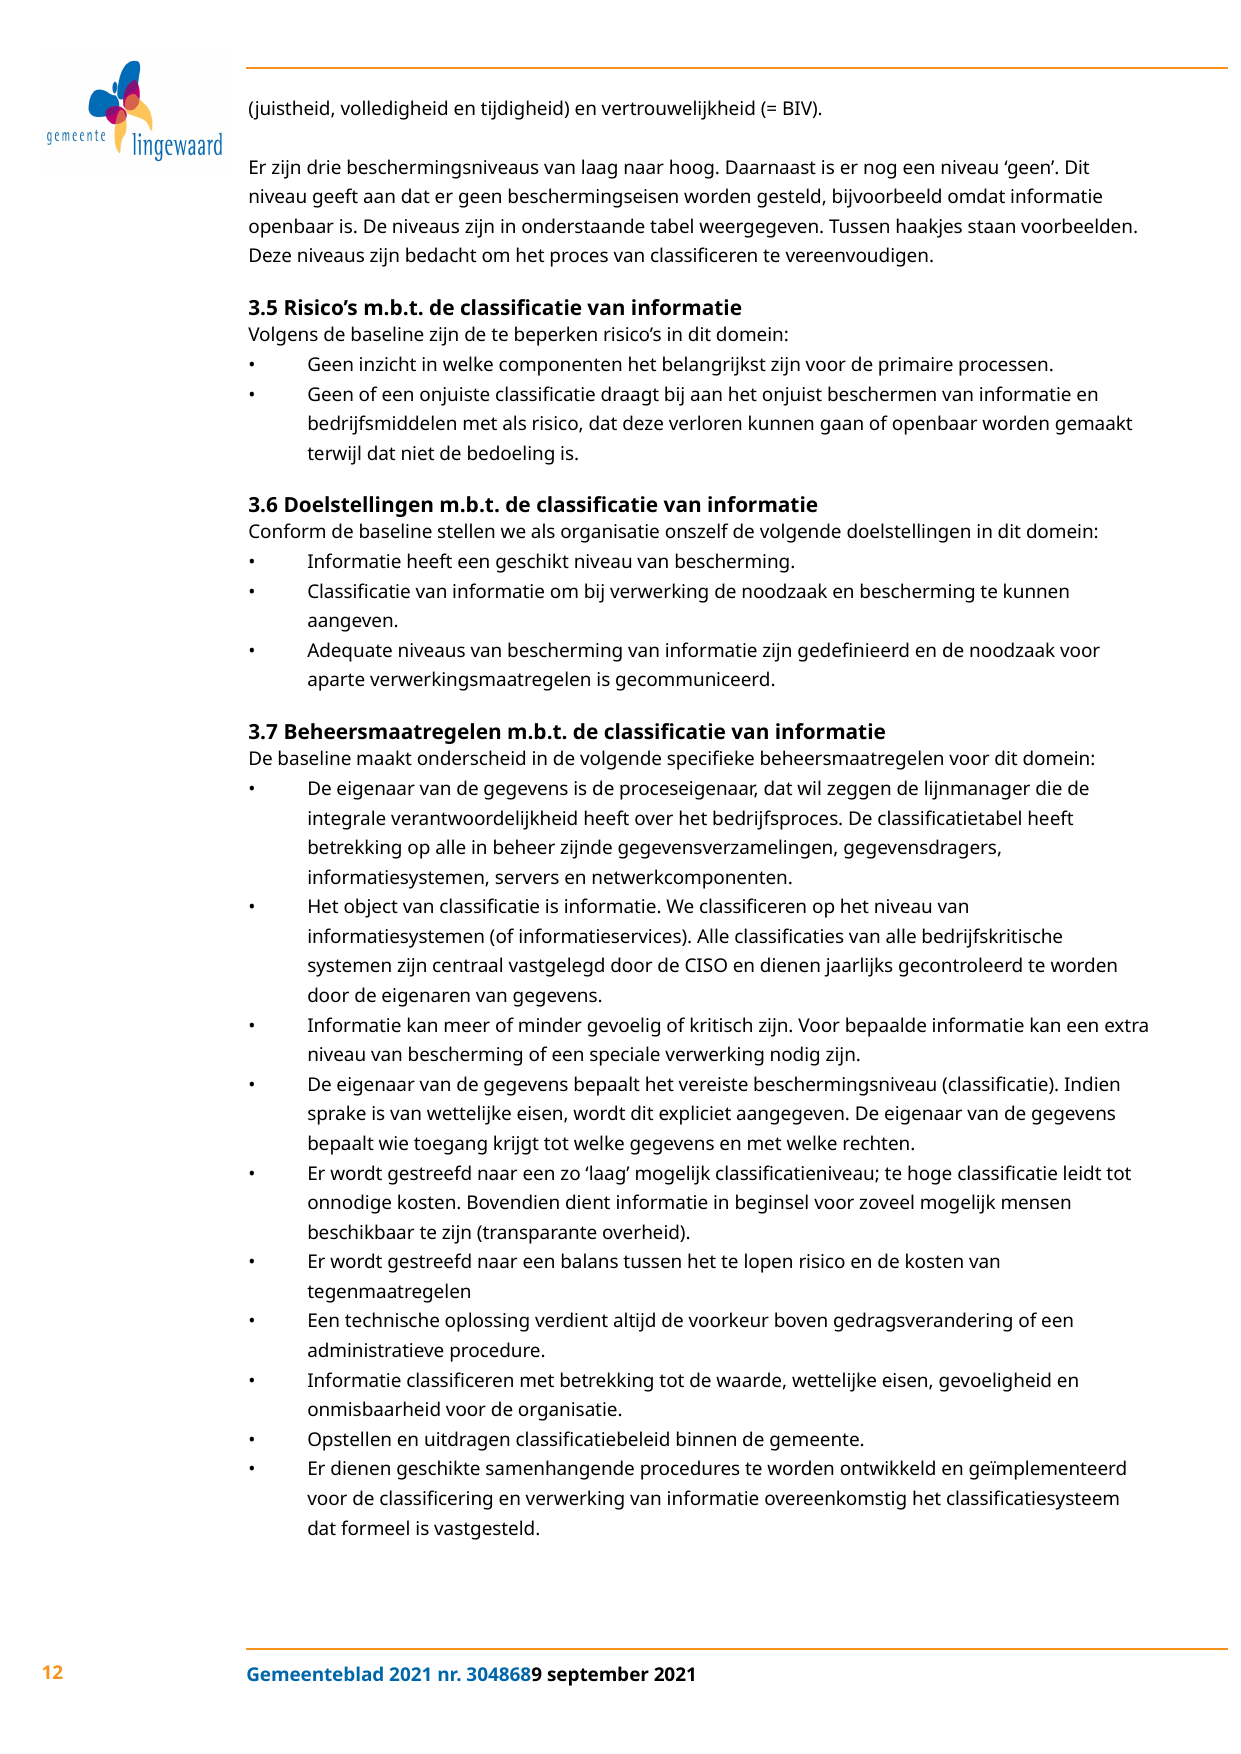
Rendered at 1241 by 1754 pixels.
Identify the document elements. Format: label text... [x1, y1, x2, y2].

list Adequate niveaus van bescherming van informatie zijn gedefinieerd en de noodzaak voor aparte verwerkingsmaatregelen is gecommuniceerd. [248, 637, 1152, 692]
text Er zijn drie beschermingsniveaus van laag naar hoog. Daarnaast is er nog een niveau ‘geen’. Dit niveau geeft aan dat er geen beschermingseisen worden gesteld, bijvoorbeeld omdat informatie openbaar is. De niveaus zijn in onderstaande tabel weergegeven. Tussen haakjes staan voorbeelden. Deze niveaus zijn bedacht om het proces van classificeren te vereenvoudigen. [248, 154, 1152, 268]
list Geen inzicht in welke componenten het belangrijkst zijn voor de primaire processen. [248, 351, 1152, 377]
list Een technische oplossing verdient altijd de voorkeur boven gedragsverandering of een administratieve procedure. [248, 1308, 1152, 1363]
text 3.7 Beheersmaatregelen m.b.t. de classificatie van informatie [248, 717, 1152, 746]
list De eigenaar van de gegevens bepaalt het vereiste beschermingsniveau (classificatie). Indien sprake is van wettelijke eisen, wordt dit expliciet aangegeven. De eigenaar van de gegevens bepaalt wie toegang krijgt tot welke gegevens en met welke rechten. [248, 1071, 1152, 1156]
list Informatie classificeren met betrekking tot de waarde, wettelijke eisen, gevoeligheid en onmisbaarheid voor de organisatie. [248, 1367, 1152, 1422]
text 3.5 Risico’s m.b.t. de classificatie van informatie [248, 293, 1152, 322]
text 3.6 Doelstellingen m.b.t. de classificatie van informatie [248, 490, 1152, 519]
picture [41, 47, 231, 172]
list Er dienen geschikte samenhangende procedures te worden ontwikkeld en geïmplementeerd voor de classificering en verwerking van informatie overeenkomstig het classificatiesysteem dat formeel is vastgesteld. [248, 1456, 1152, 1540]
text Conform de baseline stellen we als organisatie onszelf de volgende doelstellingen in dit domein: [248, 519, 1152, 544]
list Er wordt gestreefd naar een balans tussen het te lopen risico en de kosten van tegenmaatregelen [248, 1248, 1152, 1304]
list Classificatie van informatie om bij verwerking de noodzaak en bescherming te kunnen aangeven. [248, 578, 1152, 633]
list Opstellen en uitdragen classificatiebeleid binnen de gemeente. [248, 1426, 1152, 1452]
text Volgens de baseline zijn de te beperken risico’s in dit domein: [248, 322, 1152, 347]
list Er wordt gestreefd naar een zo ‘laag’ mogelijk classificatieniveau; te hoge classificatie leidt tot onnodige kosten. Bovendien dient informatie in beginsel voor zoveel mogelijk mensen beschikbaar te zijn (transparante overheid). [248, 1160, 1152, 1244]
list Informatie kan meer of minder gevoelig of kritisch zijn. Voor bepaalde informatie kan een extra niveau van bescherming of een speciale verwerking nodig zijn. [248, 1012, 1152, 1067]
list Informatie heeft een geschikt niveau van bescherming. [248, 548, 1152, 574]
text De baseline maakt onderscheid in de volgende specifieke beheersmaatregelen voor dit domein: [248, 746, 1152, 771]
list Het object van classificatie is informatie. We classificeren op het niveau van informatiesystemen (of informatieservices). Alle classificaties van alle bedrijfskritische systemen zijn centraal vastgelegd door de CISO en dienen jaarlijks gecontroleerd te worden door de eigenaren van gegevens. [248, 893, 1152, 1008]
list Geen of een onjuiste classificatie draagt bij aan het onjuist beschermen van informatie en bedrijfsmiddelen met als risico, dat deze verloren kunnen gaan of openbaar worden gemaakt terwijl dat niet de bedoeling is. [248, 381, 1152, 466]
text (juistheid, volledigheid en tijdigheid) en vertrouwelijkheid (= BIV). [248, 95, 1152, 121]
list De eigenaar van de gegevens is de proceseigenaar, dat wil zeggen de lijnmanager die de integrale verantwoordelijkheid heeft over het bedrijfsproces. De classificatietabel heeft betrekking op alle in beheer zijnde gegevensverzamelingen, gegevensdragers, informatiesystemen, servers en netwerkcomponenten. [248, 775, 1152, 889]
